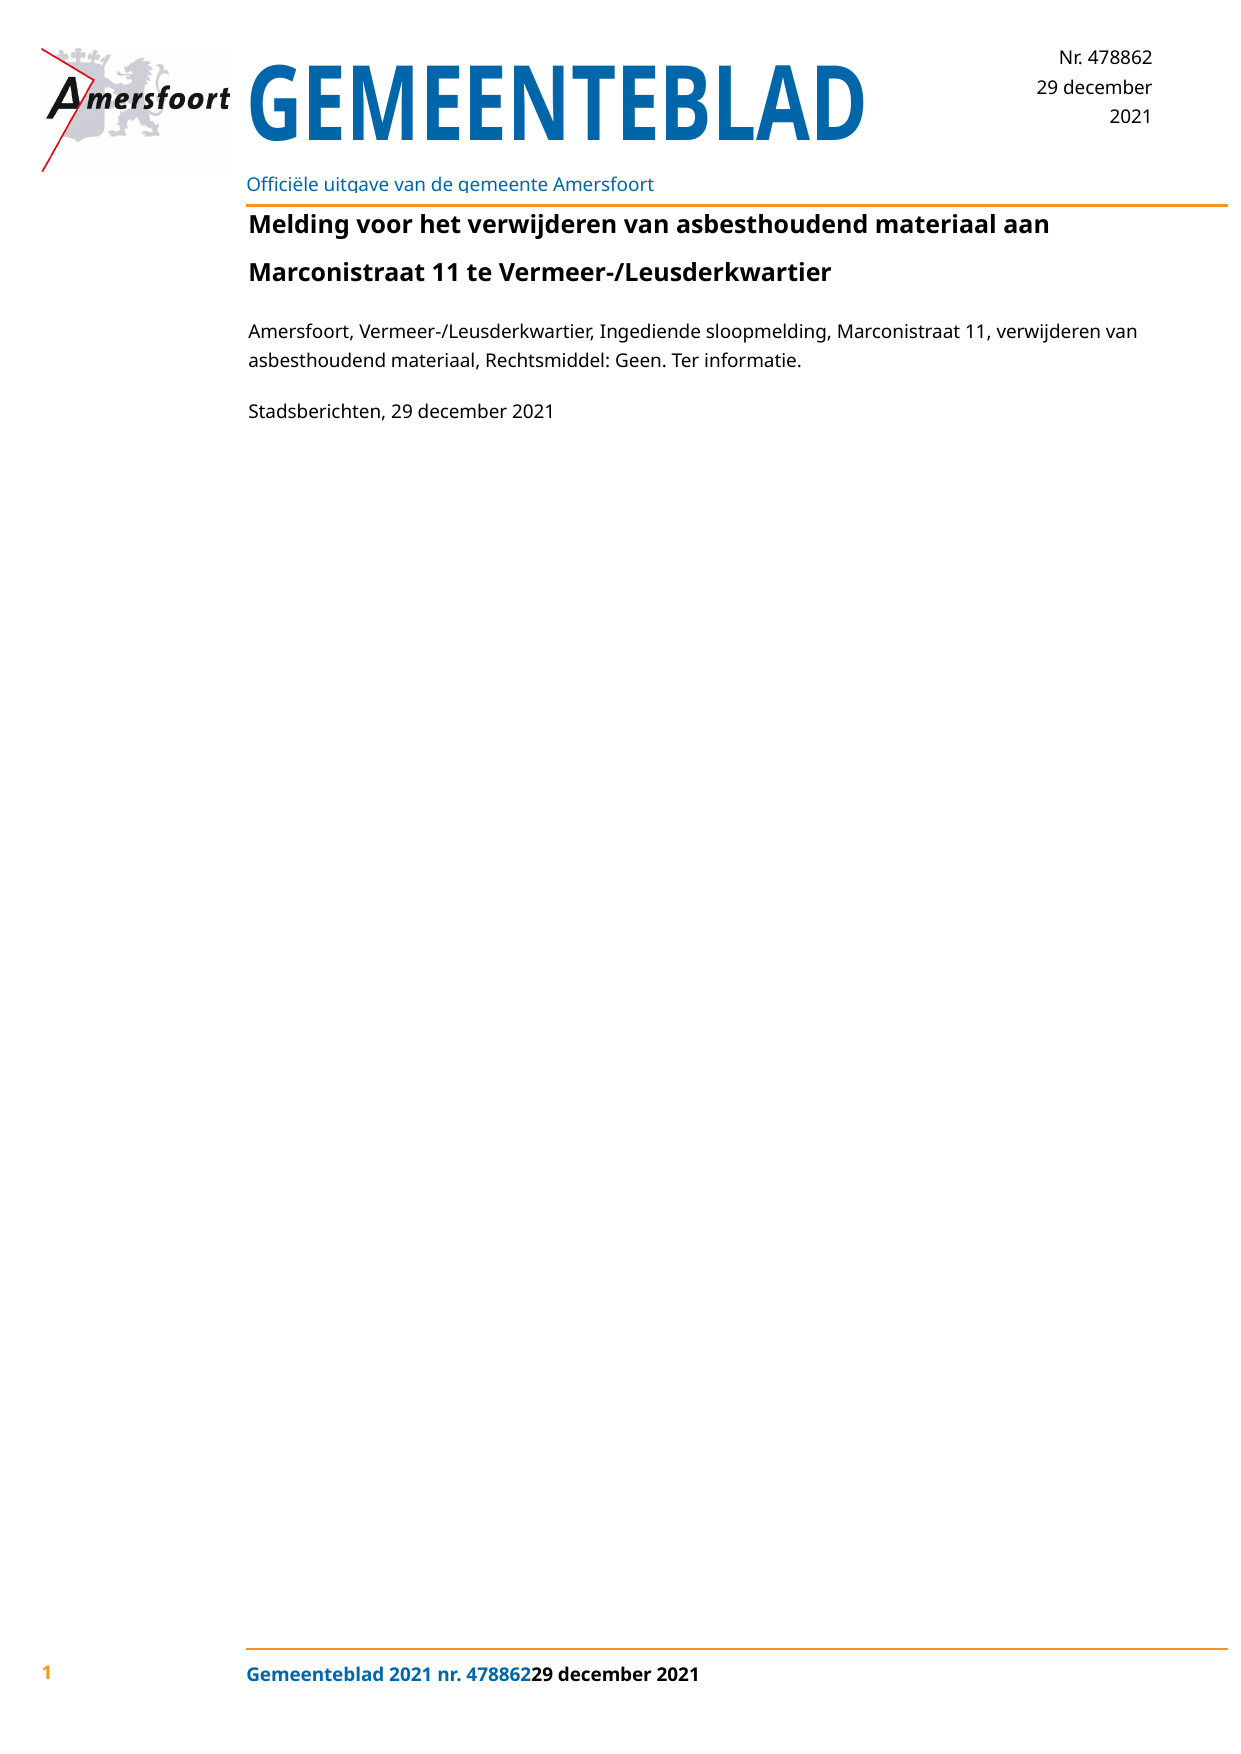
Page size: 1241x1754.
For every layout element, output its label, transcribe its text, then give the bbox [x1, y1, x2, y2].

text Stadsberichten, 29 december 2021 [248, 398, 1152, 424]
text Melding voor het verwijderen van asbesthoudend materiaal aan Marconistraat 11 te Vermeer-/Leusderkwartier [248, 207, 1152, 288]
text Amersfoort, Vermeer-/Leusderkwartier, Ingediende sloopmelding, Marconistraat 11, verwijderen van asbesthoudend materiaal, Rechtsmiddel: Geen. Ter informatie. [248, 318, 1152, 373]
picture [41, 47, 231, 172]
